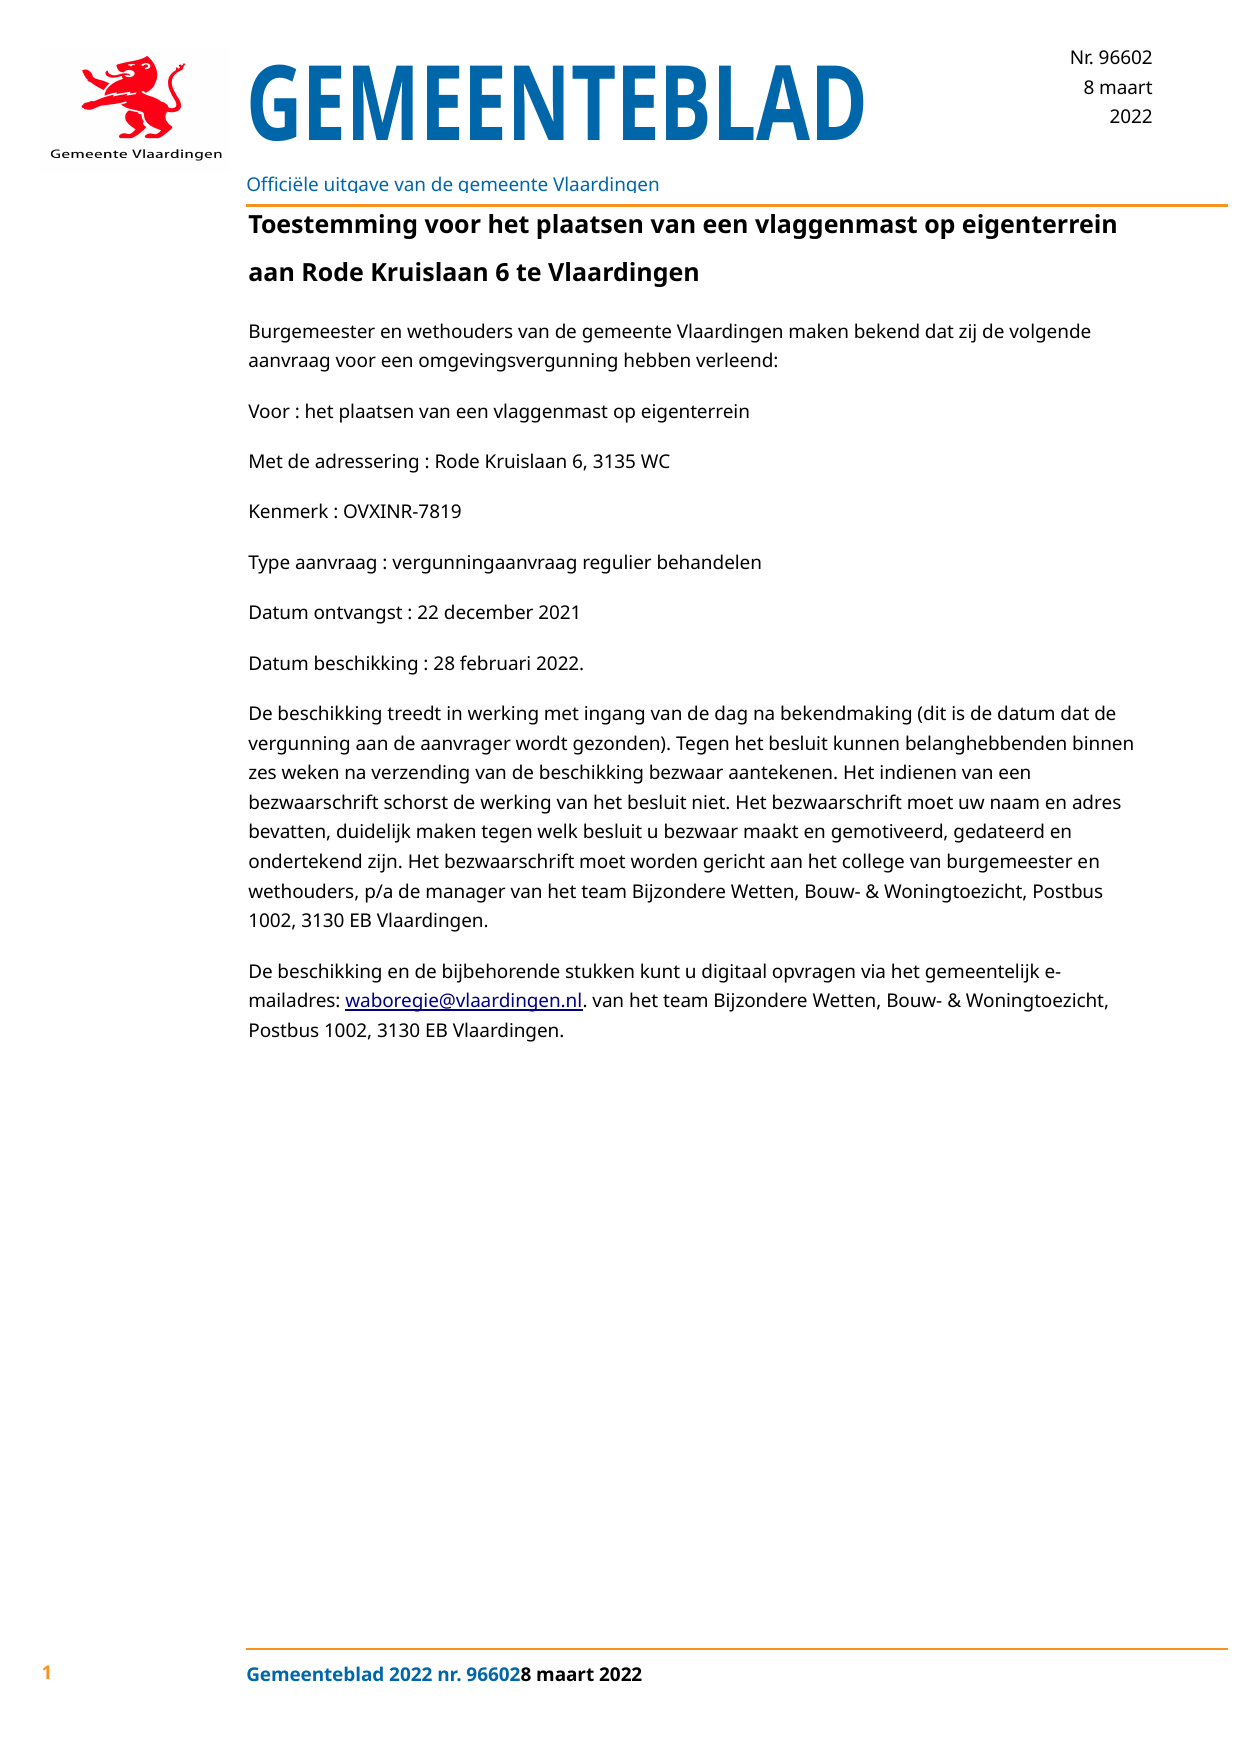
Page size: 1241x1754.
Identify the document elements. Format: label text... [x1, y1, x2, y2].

text Toestemming voor het plaatsen van een vlaggenmast op eigenterrein aan Rode Kruislaan 6 te Vlaardingen [248, 207, 1152, 288]
text Datum ontvangst : 22 december 2021 [248, 599, 1152, 625]
text Met de adressering : Rode Kruislaan 6, 3135 WC [248, 448, 1152, 474]
text De beschikking en de bijbehorende stukken kunt u digitaal opvragen via het gemeentelijk e-mailadres: waboregie@vlaardingen.nl. van het team Bijzondere Wetten, Bouw- & Woningtoezicht, Postbus 1002, 3130 EB Vlaardingen. [248, 958, 1152, 1043]
text Voor : het plaatsen van een vlaggenmast op eigenterrein [248, 398, 1152, 424]
picture [41, 47, 231, 172]
text Type aanvraag : vergunningaanvraag regulier behandelen [248, 549, 1152, 575]
text Burgemeester en wethouders van de gemeente Vlaardingen maken bekend dat zij de volgende aanvraag voor een omgevingsvergunning hebben verleend: [248, 318, 1152, 373]
text De beschikking treedt in werking met ingang van de dag na bekendmaking (dit is de datum dat de vergunning aan de aanvrager wordt gezonden). Tegen het besluit kunnen belanghebbenden binnen zes weken na verzending van de beschikking bezwaar aantekenen. Het indienen van een bezwaarschrift schorst de werking van het besluit niet. Het bezwaarschrift moet uw naam en adres bevatten, duidelijk maken tegen welk besluit u bezwaar maakt en gemotiveerd, gedateerd en ondertekend zijn. Het bezwaarschrift moet worden gericht aan het college van burgemeester en wethouders, p/a de manager van het team Bijzondere Wetten, Bouw- & Woningtoezicht, Postbus 1002, 3130 EB Vlaardingen. [248, 700, 1152, 933]
text Datum beschikking : 28 februari 2022. [248, 650, 1152, 676]
text Kenmerk : OVXINR-7819 [248, 499, 1152, 524]
